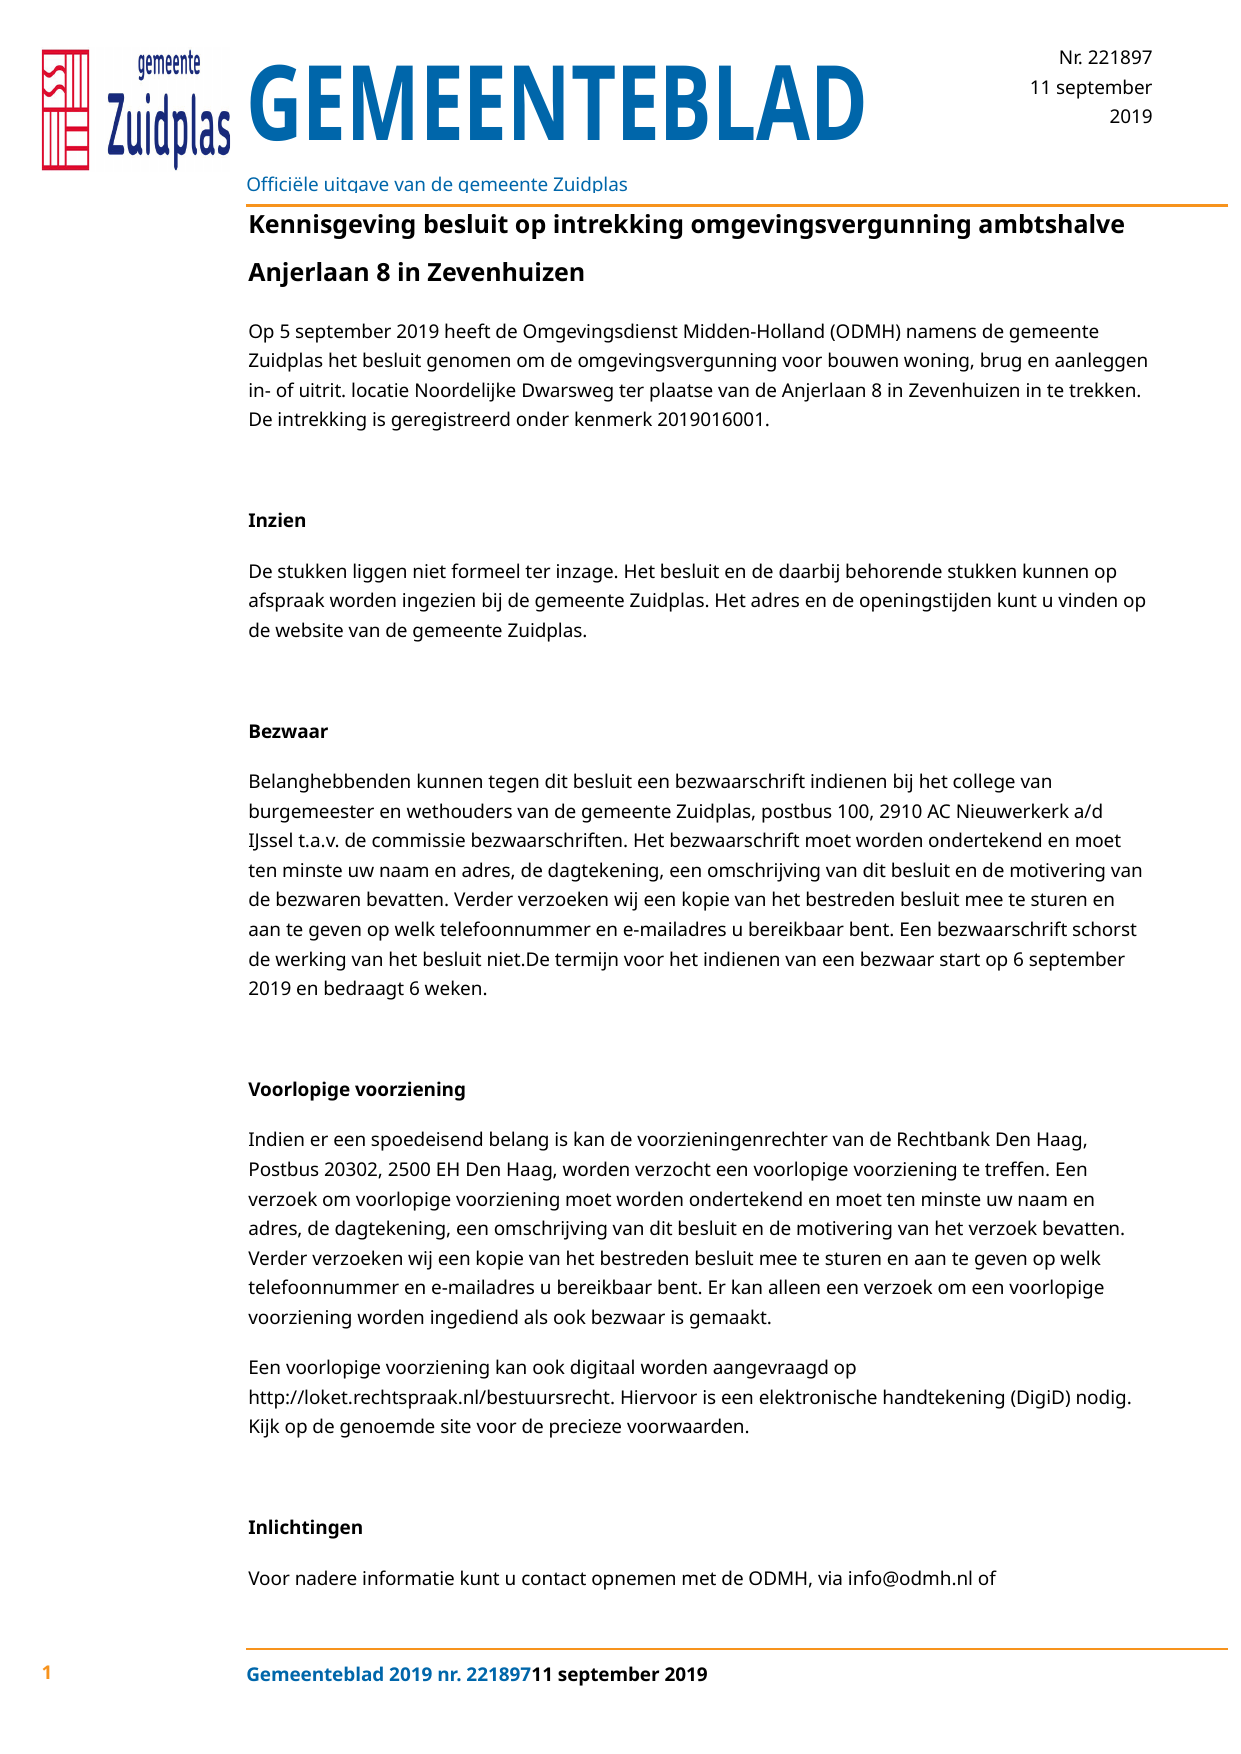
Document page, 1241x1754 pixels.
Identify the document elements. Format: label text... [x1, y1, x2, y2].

text Een voorlopige voorziening kan ook digitaal worden aangevraagd op http://loket.rechtspraak.nl/bestuursrecht. Hiervoor is een elektronische handtekening (DigiD) nodig. Kijk op de genoemde site voor de precieze voorwaarden. [248, 1354, 1152, 1439]
text Belanghebbenden kunnen tegen dit besluit een bezwaarschrift indienen bij het college van burgemeester en wethouders van de gemeente Zuidplas, postbus 100, 2910 AC Nieuwerkerk a/d IJssel t.a.v. de commissie bezwaarschriften. Het bezwaarschrift moet worden ondertekend en moet ten minste uw naam en adres, de dagtekening, een omschrijving van dit besluit en de motivering van de bezwaren bevatten. Verder verzoeken wij een kopie van het bestreden besluit mee te sturen en aan te geven op welk telefoonnummer en e-mailadres u bereikbaar bent. Een bezwaarschrift schorst de werking van het besluit niet.De termijn voor het indienen van een bezwaar start op 6 september 2019 en bedraagt 6 weken. [248, 768, 1152, 1001]
text Inzien [248, 507, 1152, 533]
text Indien er een spoedeisend belang is kan de voorzieningenrechter van de Rechtbank Den Haag, Postbus 20302, 2500 EH Den Haag, worden verzocht een voorlopige voorziening te treffen. Een verzoek om voorlopige voorziening moet worden ondertekend en moet ten minste uw naam en adres, de dagtekening, een omschrijving van dit besluit en de motivering van het verzoek bevatten. Verder verzoeken wij een kopie van het bestreden besluit mee te sturen en aan te geven op welk telefoonnummer en e-mailadres u bereikbaar bent. Er kan alleen een verzoek om een voorlopige voorziening worden ingediend als ook bezwaar is gemaakt. [248, 1127, 1152, 1330]
text De stukken liggen niet formeel ter inzage. Het besluit en de daarbij behorende stukken kunnen op afspraak worden ingezien bij de gemeente Zuidplas. Het adres en de openingstijden kunt u vinden op de website van de gemeente Zuidplas. [248, 558, 1152, 643]
text Voorlopige voorziening [248, 1076, 1152, 1102]
text Voor nadere informatie kunt u contact opnemen met de ODMH, via info@odmh.nl of [248, 1565, 1152, 1591]
text Inlichtingen [248, 1514, 1152, 1540]
text Kennisgeving besluit op intrekking omgevingsvergunning ambtshalve Anjerlaan 8 in Zevenhuizen [248, 207, 1152, 288]
picture [41, 47, 231, 172]
text Op 5 september 2019 heeft de Omgevingsdienst Midden-Holland (ODMH) namens de gemeente Zuidplas het besluit genomen om de omgevingsvergunning voor bouwen woning, brug en aanleggen in- of uitrit. locatie Noordelijke Dwarsweg ter plaatse van de Anjerlaan 8 in Zevenhuizen in te trekken. De intrekking is geregistreerd onder kenmerk 2019016001. [248, 318, 1152, 432]
text Bezwaar [248, 718, 1152, 744]
